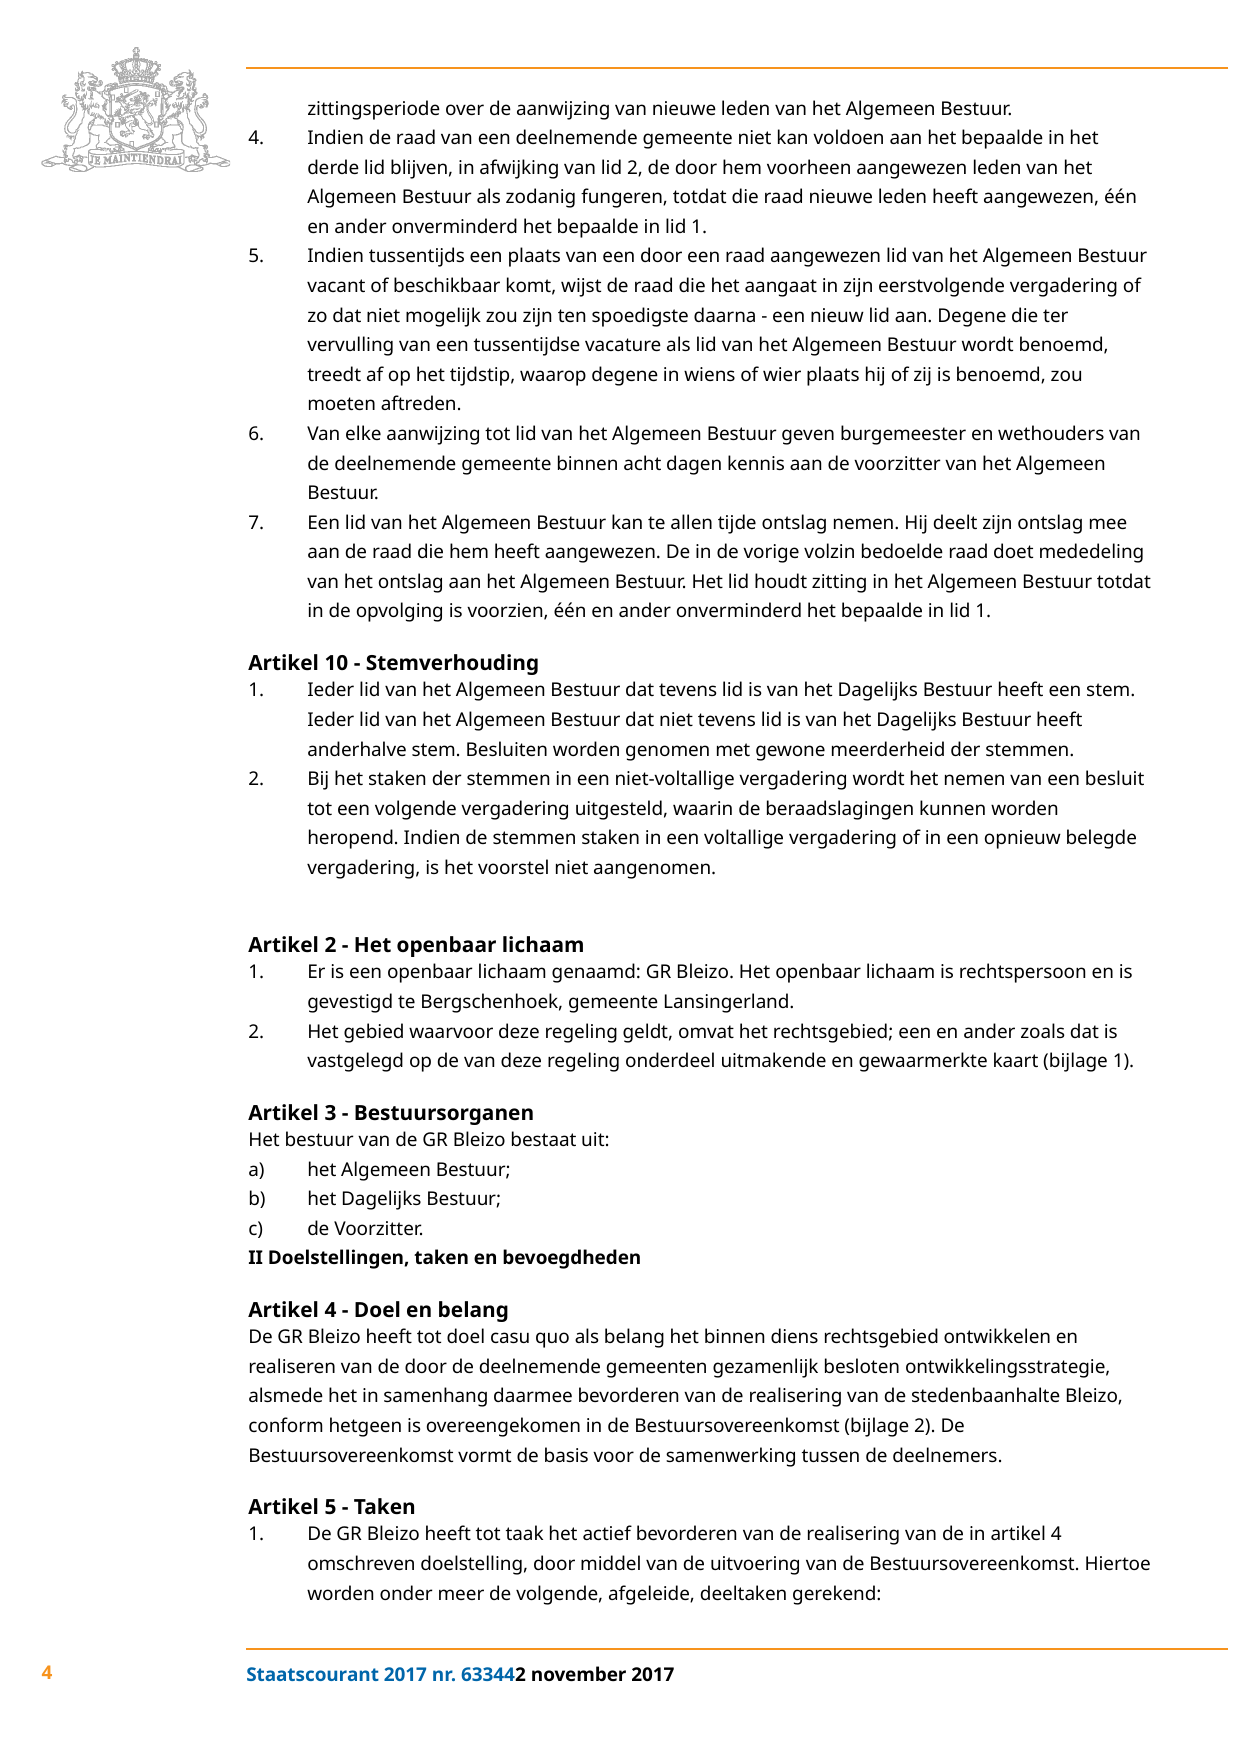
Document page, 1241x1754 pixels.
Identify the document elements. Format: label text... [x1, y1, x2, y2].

text De GR Bleizo heeft tot doel casu quo als belang het binnen diens rechtsgebied ontwikkelen en realiseren van de door de deelnemende gemeenten gezamenlijk besloten ontwikkelingsstrategie, alsmede het in samenhang daarmee bevorderen van de realisering van de stedenbaanhalte Bleizo, conform hetgeen is overeengekomen in de Bestuursovereenkomst (bijlage 2). De Bestuursovereenkomst vormt de basis voor de samenwerking tussen de deelnemers. [248, 1323, 1152, 1467]
list Een lid van het Algemeen Bestuur kan te allen tijde ontslag nemen. Hij deelt zijn ontslag mee aan de raad die hem heeft aangewezen. De in de vorige volzin bedoelde raad doet mededeling van het ontslag aan het Algemeen Bestuur. Het lid houdt zitting in het Algemeen Bestuur totdat in de opvolging is voorzien, één en ander onverminderd het bepaalde in lid 1. [248, 509, 1152, 623]
list Indien tussentijds een plaats van een door een raad aangewezen lid van het Algemeen Bestuur vacant of beschikbaar komt, wijst de raad die het aangaat in zijn eerstvolgende vergadering of zo dat niet mogelijk zou zijn ten spoedigste daarna - een nieuw lid aan. Degene die ter vervulling van een tussentijdse vacature als lid van het Algemeen Bestuur wordt benoemd, treedt af op het tijdstip, waarop degene in wiens of wier plaats hij of zij is benoemd, zou moeten aftreden. [248, 243, 1152, 416]
text Artikel 10 - Stemverhouding [248, 648, 1152, 677]
text Artikel 3 - Bestuursorganen [248, 1098, 1152, 1126]
list Ieder lid van het Algemeen Bestuur dat tevens lid is van het Dagelijks Bestuur heeft een stem. Ieder lid van het Algemeen Bestuur dat niet tevens lid is van het Dagelijks Bestuur heeft anderhalve stem. Besluiten worden genomen met gewone meerderheid der stemmen. [248, 677, 1152, 761]
list het Dagelijks Bestuur; [248, 1185, 1152, 1211]
text Het bestuur van de GR Bleizo bestaat uit: [248, 1126, 1152, 1152]
text Artikel 4 - Doel en belang [248, 1295, 1152, 1323]
list Van elke aanwijzing tot lid van het Algemeen Bestuur geven burgemeester en wethouders van de deelnemende gemeente binnen acht dagen kennis aan de voorzitter van het Algemeen Bestuur. [248, 420, 1152, 505]
list De GR Bleizo heeft tot taak het actief bevorderen van de realisering van de in artikel 4 omschreven doelstelling, door middel van de uitvoering van de Bestuursovereenkomst. Hiertoe worden onder meer de volgende, afgeleide, deeltaken gerekend: [248, 1521, 1152, 1606]
list Bij het staken der stemmen in een niet-voltallige vergadering wordt het nemen van een besluit tot een volgende vergadering uitgesteld, waarin de beraadslagingen kunnen worden heropend. Indien de stemmen staken in een voltallige vergadering of in een opnieuw belegde vergadering, is het voorstel niet aangenomen. [248, 765, 1152, 880]
list Indien de raad van een deelnemende gemeente niet kan voldoen aan het bepaalde in het derde lid blijven, in afwijking van lid 2, de door hem voorheen aangewezen leden van het Algemeen Bestuur als zodanig fungeren, totdat die raad nieuwe leden heeft aangewezen, één en ander onverminderd het bepaalde in lid 1. [248, 124, 1152, 239]
list zittingsperiode over de aanwijzing van nieuwe leden van het Algemeen Bestuur. [248, 95, 1152, 121]
list het Algemeen Bestuur; [248, 1156, 1152, 1182]
list de Voorzitter. [248, 1215, 1152, 1241]
list Het gebied waarvoor deze regeling geldt, omvat het rechtsgebied; een en ander zoals dat is vastgelegd op de van deze regeling onderdeel uitmakende en gewaarmerkte kaart (bijlage 1). [248, 1018, 1152, 1073]
list Er is een openbaar lichaam genaamd: GR Bleizo. Het openbaar lichaam is rechtspersoon en is gevestigd te Bergschenhoek, gemeente Lansingerland. [248, 959, 1152, 1014]
picture [41, 47, 231, 172]
text Artikel 5 - Taken [248, 1492, 1152, 1521]
text II Doelstellingen, taken en bevoegdheden [248, 1244, 1152, 1270]
text Artikel 2 - Het openbaar lichaam [248, 930, 1152, 959]
